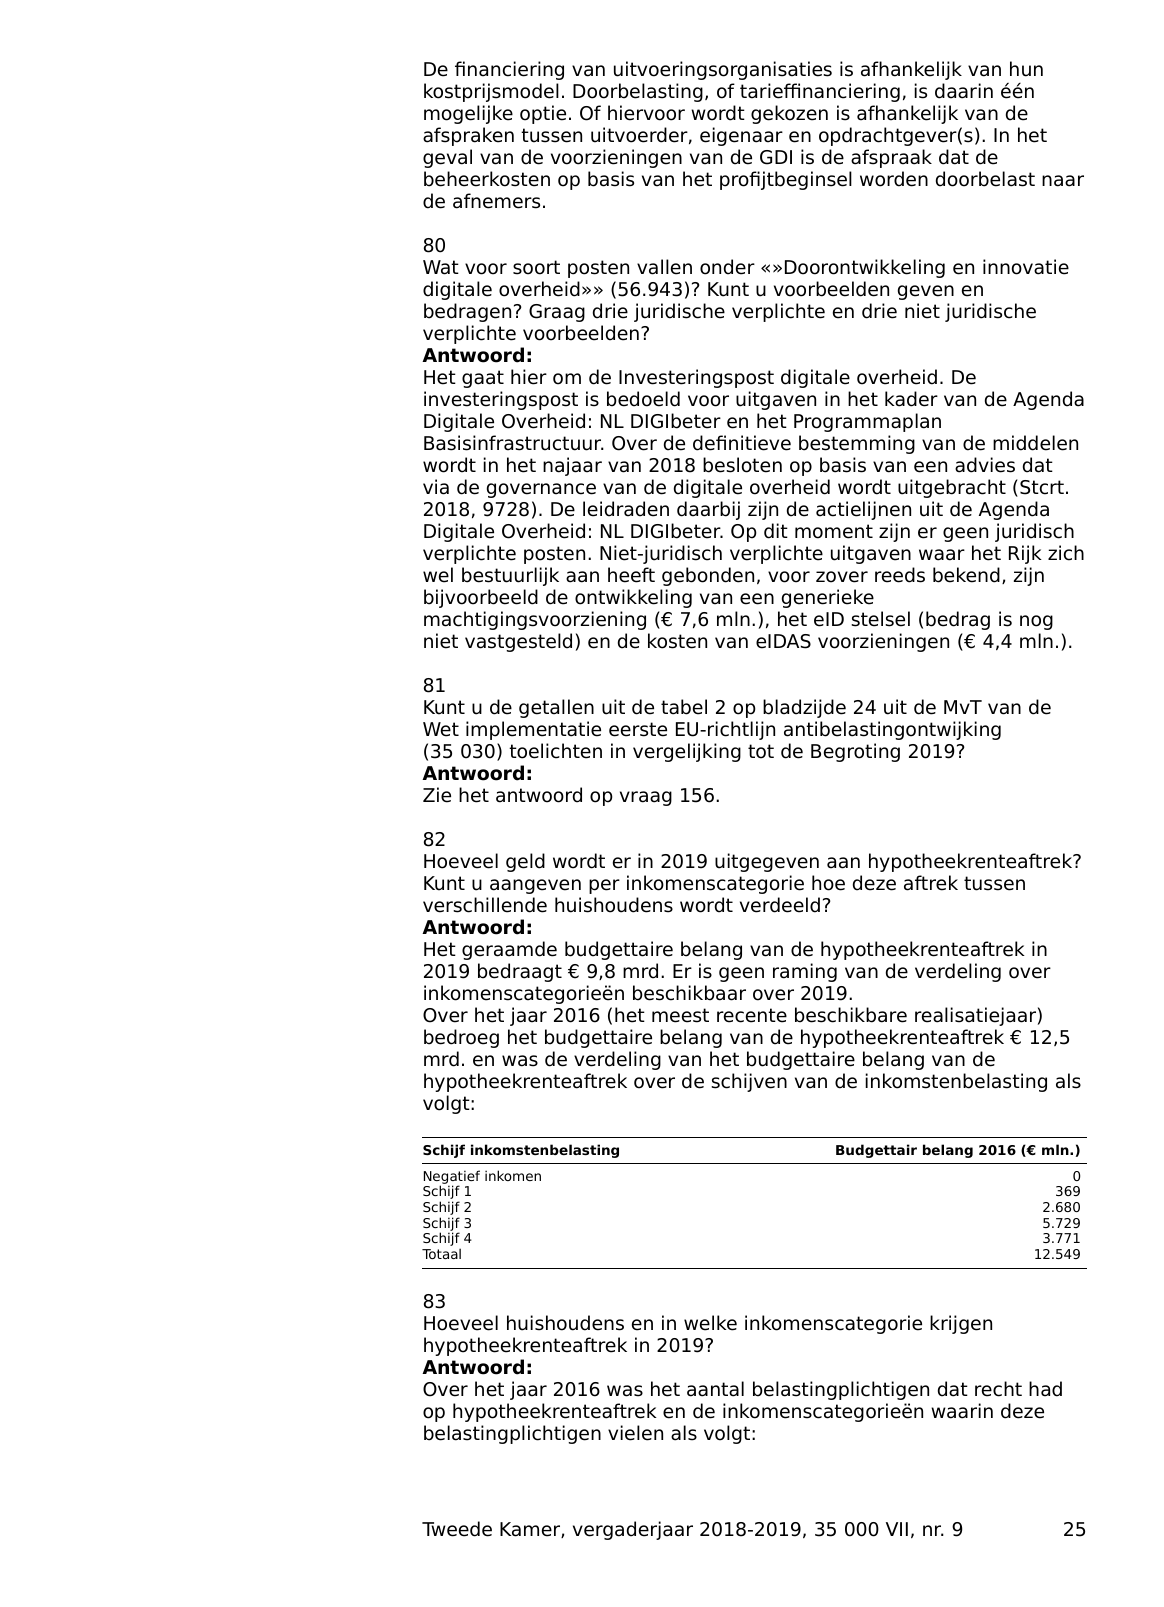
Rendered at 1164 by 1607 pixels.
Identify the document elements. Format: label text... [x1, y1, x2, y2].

text Over het jaar 2016 was het aantal belastingplichtigen dat recht had op hypotheekrenteaftrek en de inkomenscategorieën waarin deze belastingplichtigen vielen als volgt: [422, 1379, 1087, 1444]
table_cell Negatief inkomen [422, 1164, 754, 1184]
text 82 [422, 829, 1087, 851]
table_cell Schijf 3 [422, 1216, 754, 1231]
text Over het jaar 2016 (het meest recente beschikbare realisatiejaar) bedroeg het budgettaire belang van de hypotheekrenteaftrek € 12,5 mrd. en was de verdeling van het budgettaire belang van de hypotheekrenteaftrek over de schijven van de inkomstenbelasting als volgt: [422, 1005, 1087, 1115]
text Het geraamde budgettaire belang van de hypotheekrenteaftrek in 2019 bedraagt € 9,8 mrd. Er is geen raming van de verdeling over inkomenscategorieën beschikbaar over 2019. [422, 939, 1087, 1005]
text Wat voor soort posten vallen onder «»Doorontwikkeling en innovatie digitale overheid»» (56.943)? Kunt u voorbeelden geven en bedragen? Graag drie juridische verplichte en drie niet juridische verplichte voorbeelden? [422, 257, 1087, 345]
table_cell 3.771 [754, 1231, 1087, 1247]
table_cell 5.729 [754, 1216, 1087, 1231]
table_cell 2.680 [754, 1200, 1087, 1216]
text Antwoord: [422, 345, 1087, 367]
table_cell Totaal [422, 1247, 754, 1267]
text Hoeveel geld wordt er in 2019 uitgegeven aan hypotheekrenteaftrek? Kunt u aangeven per inkomenscategorie hoe deze aftrek tussen verschillende huishoudens wordt verdeeld? [422, 851, 1087, 917]
table_cell 12.549 [754, 1247, 1087, 1267]
table_header Schijf inkomstenbelasting [422, 1138, 754, 1163]
text Zie het antwoord op vraag 156. [422, 785, 1087, 807]
text Antwoord: [422, 917, 1087, 939]
table_cell 0 [754, 1164, 1087, 1184]
text Antwoord: [422, 1357, 1087, 1379]
table_cell Schijf 1 [422, 1184, 754, 1200]
table_cell 369 [754, 1184, 1087, 1200]
text Het gaat hier om de Investeringspost digitale overheid. De investeringspost is bedoeld voor uitgaven in het kader van de Agenda Digitale Overheid: NL DIGIbeter en het Programmaplan Basisinfrastructuur. Over de definitieve bestemming van de middelen wordt in het najaar van 2018 besloten op basis van een advies dat via de governance van de digitale overheid wordt uitgebracht (Stcrt. 2018, 9728). De leidraden daarbij zijn de actielijnen uit de Agenda Digitale Overheid: NL DIGIbeter. Op dit moment zijn er geen juridisch verplichte posten. Niet-juridisch verplichte uitgaven waar het Rijk zich wel bestuurlijk aan heeft gebonden, voor zover reeds bekend, zijn bijvoorbeeld de ontwikkeling van een generieke machtigingsvoorziening (€ 7,6 mln.), het eID stelsel (bedrag is nog niet vastgesteld) en de kosten van eIDAS voorzieningen (€ 4,4 mln.). [422, 367, 1087, 653]
text Kunt u de getallen uit de tabel 2 op bladzijde 24 uit de MvT van de Wet implementatie eerste EU-richtlijn antibelastingontwijking (35 030) toelichten in vergelijking tot de Begroting 2019? [422, 697, 1087, 763]
text 80 [422, 235, 1087, 257]
text 83 [422, 1291, 1087, 1313]
table_cell Schijf 4 [422, 1231, 754, 1247]
text Hoeveel huishoudens en in welke inkomenscategorie krijgen hypotheekrenteaftrek in 2019? [422, 1313, 1087, 1357]
text 81 [422, 675, 1087, 697]
text De financiering van uitvoeringsorganisaties is afhankelijk van hun kostprijsmodel. Doorbelasting, of tarieffinanciering, is daarin één mogelijke optie. Of hiervoor wordt gekozen is afhankelijk van de afspraken tussen uitvoerder, eigenaar en opdrachtgever(s). In het geval van de voorzieningen van de GDI is de afspraak dat de beheerkosten op basis van het profijtbeginsel worden doorbelast naar de afnemers. [422, 59, 1087, 213]
text Antwoord: [422, 763, 1087, 785]
table_header Budgettair belang 2016 (€ mln.) [754, 1138, 1087, 1163]
table_cell Schijf 2 [422, 1200, 754, 1216]
